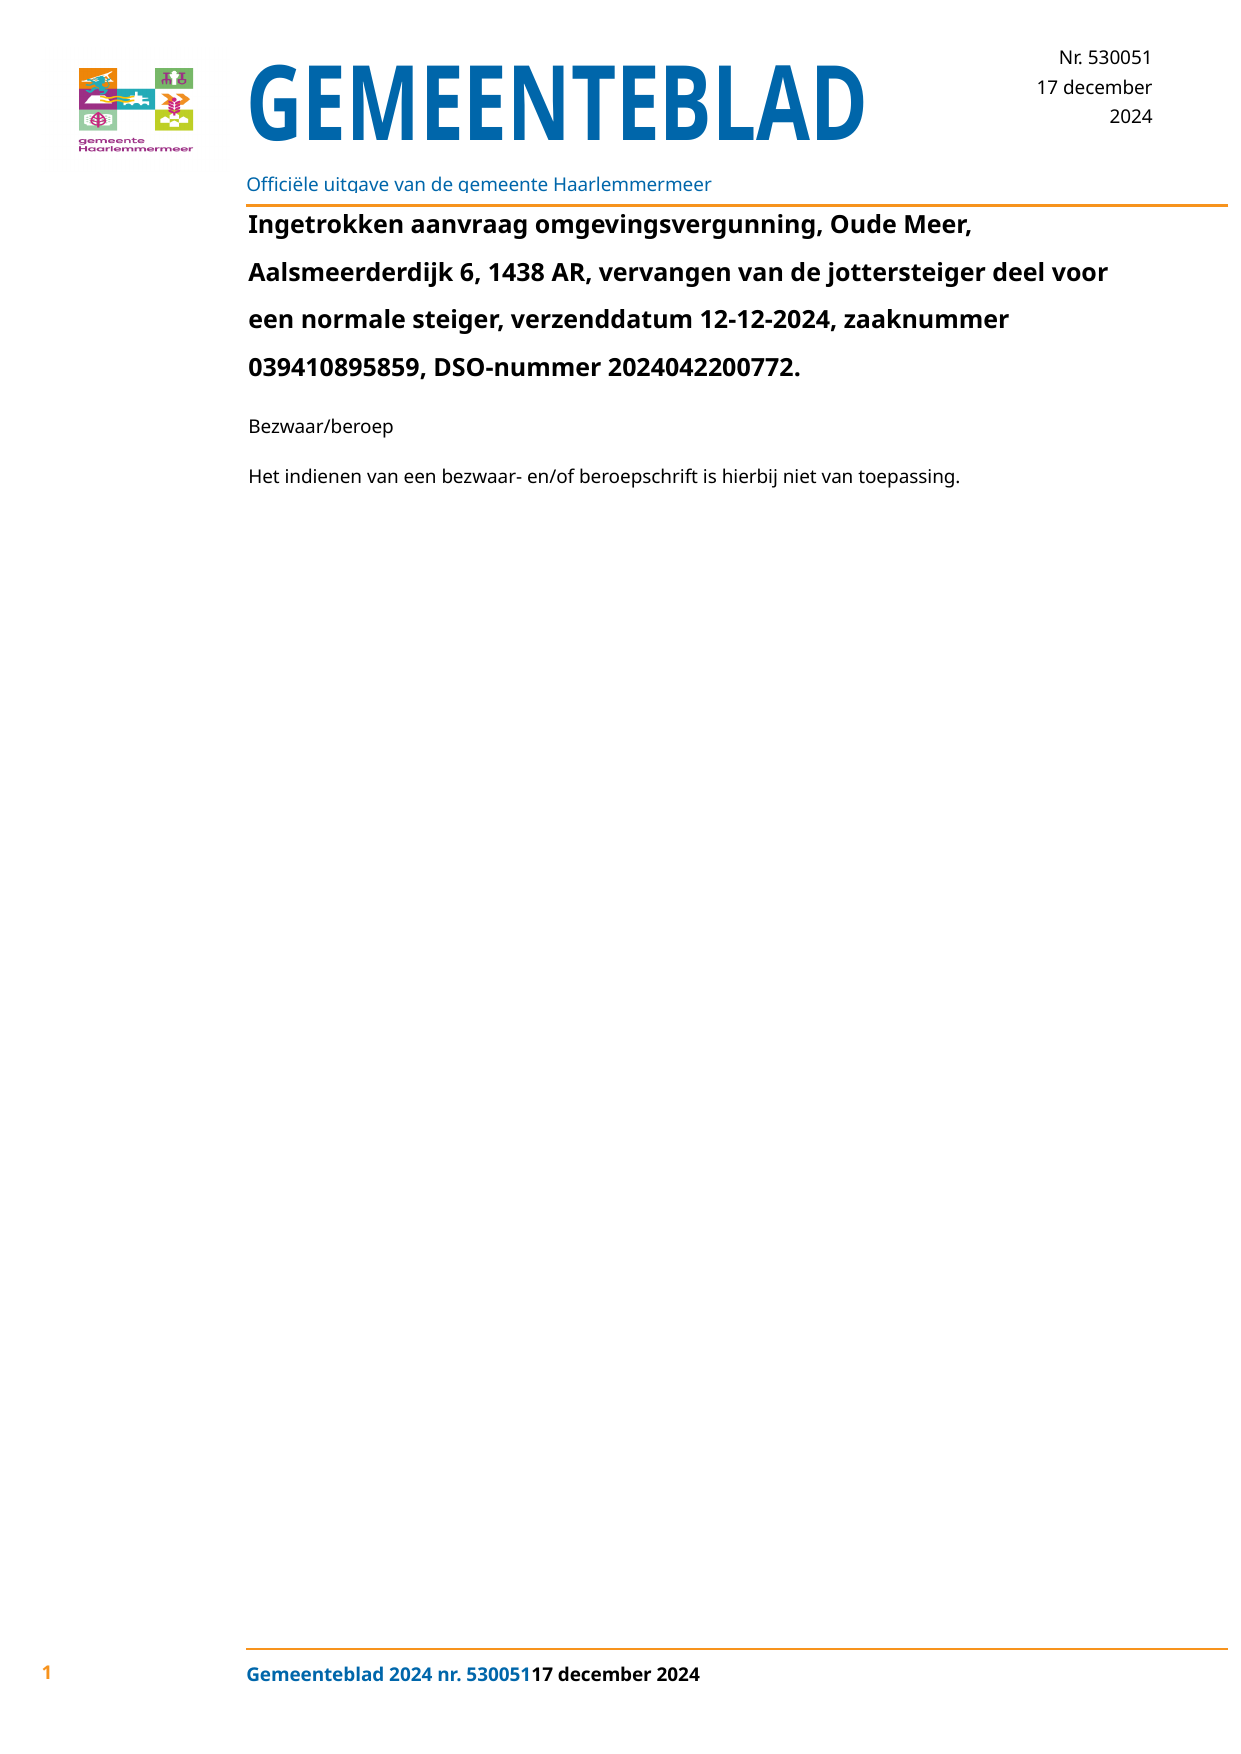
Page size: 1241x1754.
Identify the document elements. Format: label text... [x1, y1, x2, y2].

text Ingetrokken aanvraag omgevingsvergunning, Oude Meer, Aalsmeerderdijk 6, 1438 AR, vervangen van de jottersteiger deel voor een normale steiger, verzenddatum 12-12-2024, zaaknummer 039410895859, DSO-nummer 2024042200772. [248, 207, 1152, 384]
text Het indienen van een bezwaar- en/of beroepschrift is hierbij niet van toepassing. [248, 463, 1152, 489]
text Bezwaar/beroep [248, 413, 1152, 439]
picture [41, 47, 231, 172]
